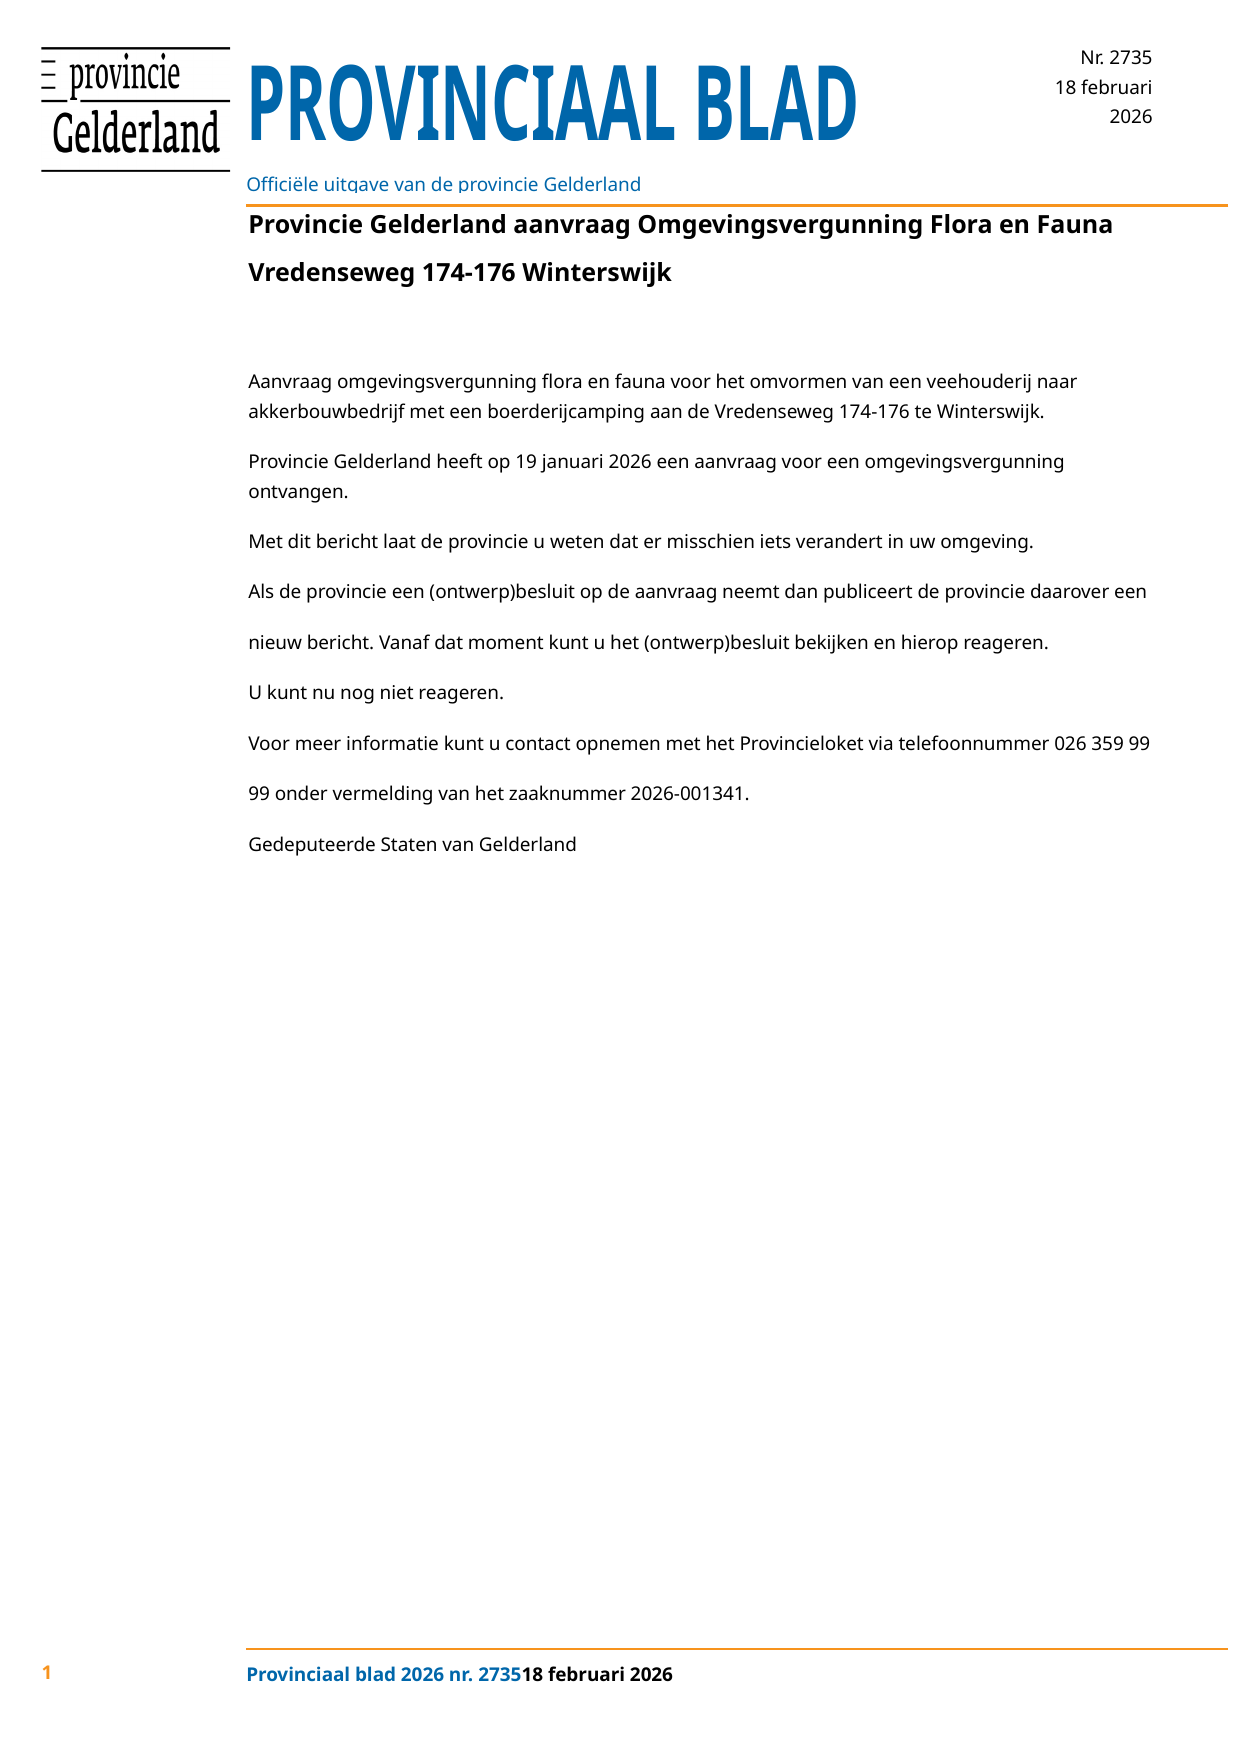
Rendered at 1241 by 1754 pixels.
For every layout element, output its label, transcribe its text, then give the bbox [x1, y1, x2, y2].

text 99 onder vermelding van het zaaknummer 2026-001341. [248, 780, 1152, 806]
text Provincie Gelderland heeft op 19 januari 2026 een aanvraag voor een omgevingsvergunning ontvangen. [248, 448, 1152, 504]
text nieuw bericht. Vanaf dat moment kunt u het (ontwerp)besluit bekijken en hierop reageren. [248, 629, 1152, 655]
picture [41, 47, 231, 172]
text Gedeputeerde Staten van Gelderland [248, 831, 1152, 857]
text Voor meer informatie kunt u contact opnemen met het Provincieloket via telefoonnummer 026 359 99 [248, 730, 1152, 756]
text Als de provincie een (ontwerp)besluit op de aanvraag neemt dan publiceert de provincie daarover een [248, 579, 1152, 604]
text U kunt nu nog niet reageren. [248, 679, 1152, 705]
text Provincie Gelderland aanvraag Omgevingsvergunning Flora en Fauna Vredenseweg 174-176 Winterswijk [248, 207, 1152, 288]
text Aanvraag omgevingsvergunning flora en fauna voor het omvormen van een veehouderij naar akkerbouwbedrijf met een boerderijcamping aan de Vredenseweg 174-176 te Winterswijk. [248, 368, 1152, 424]
text Met dit bericht laat de provincie u weten dat er misschien iets verandert in uw omgeving. [248, 528, 1152, 554]
